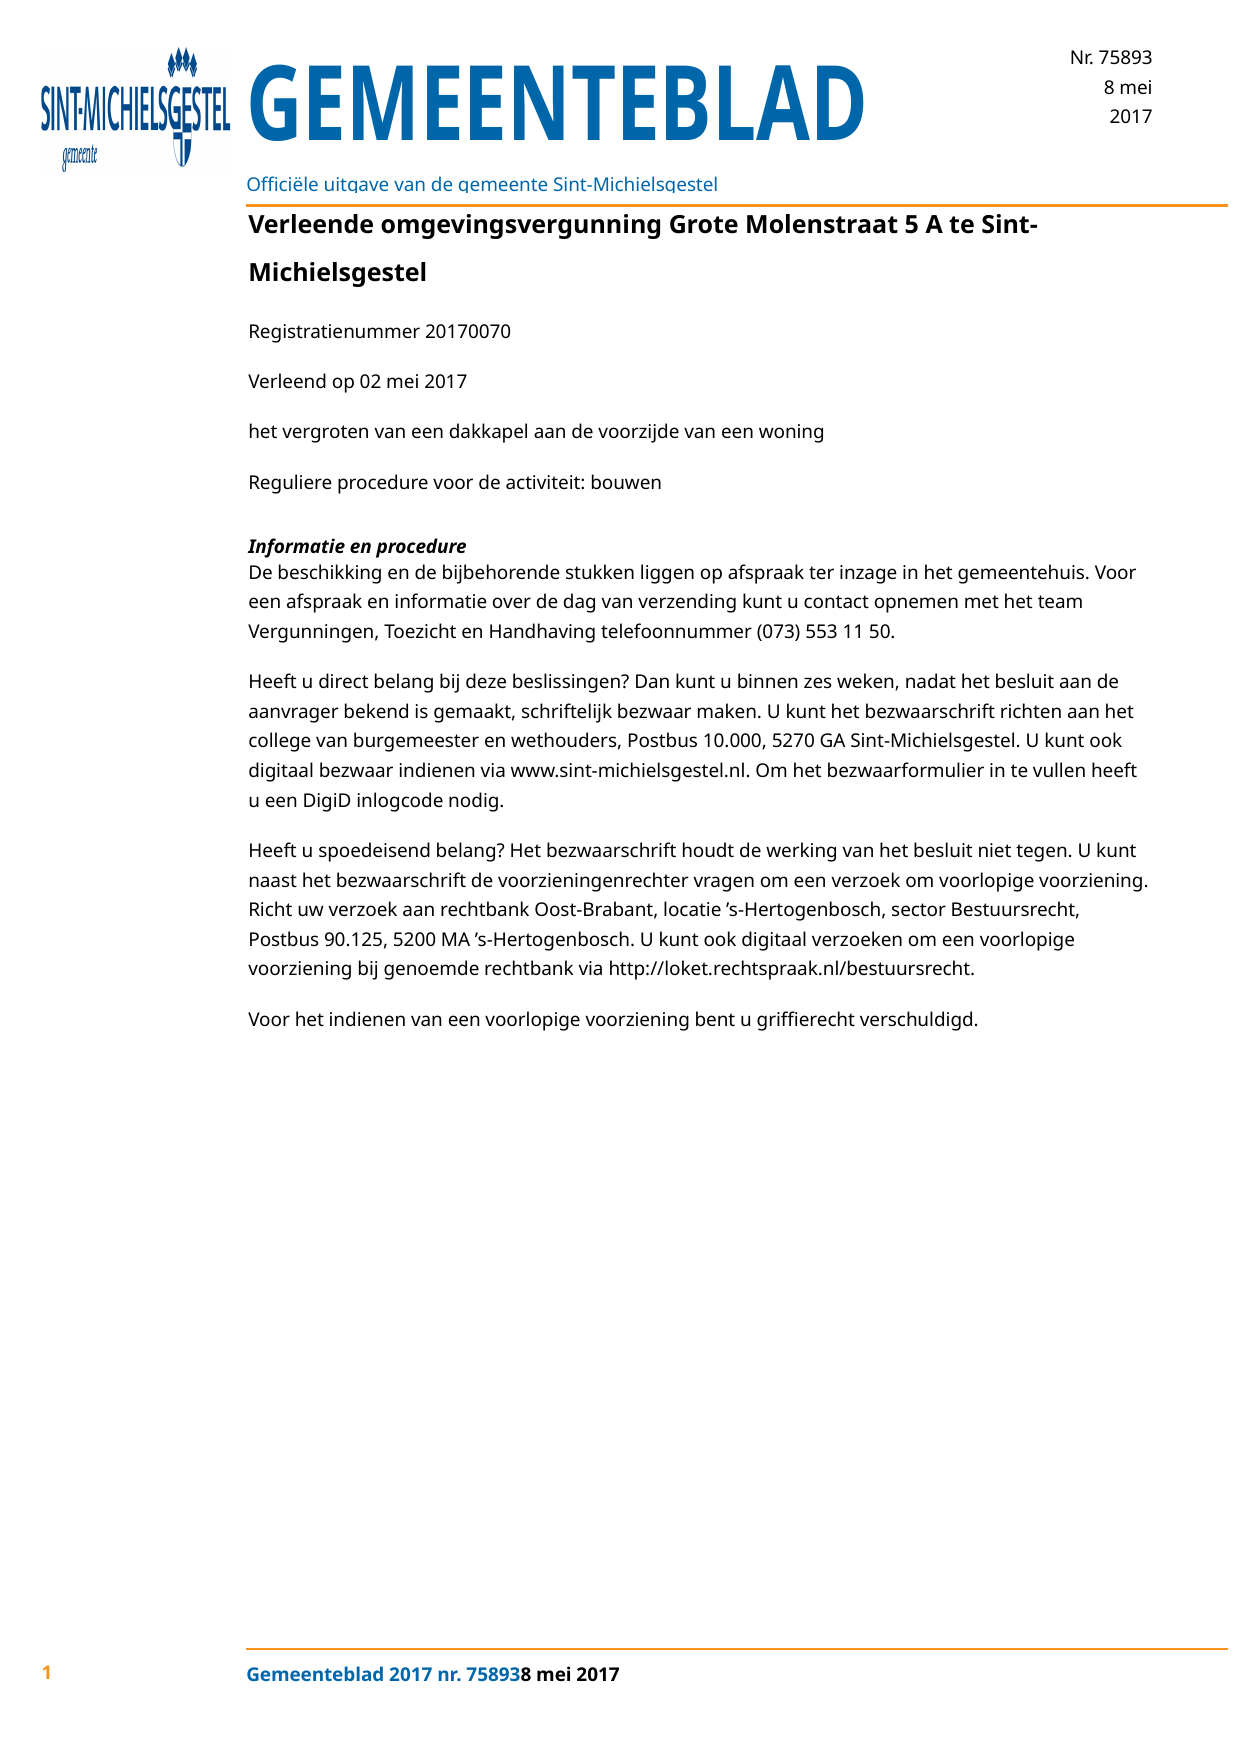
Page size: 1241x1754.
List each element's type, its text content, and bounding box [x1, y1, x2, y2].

text Voor het indienen van een voorlopige voorziening bent u griffierecht verschuldigd. [248, 1006, 1152, 1032]
text Reguliere procedure voor de activiteit: bouwen [248, 469, 1152, 495]
text Informatie en procedure [248, 533, 1152, 559]
text De beschikking en de bijbehorende stukken liggen op afspraak ter inzage in het gemeentehuis. Voor een afspraak en informatie over de dag van verzending kunt u contact opnemen met het team Vergunningen, Toezicht en Handhaving telefoonnummer (073) 553 11 50. [248, 559, 1152, 644]
text Heeft u direct belang bij deze beslissingen? Dan kunt u binnen zes weken, nadat het besluit aan de aanvrager bekend is gemaakt, schriftelijk bezwaar maken. U kunt het bezwaarschrift richten aan het college van burgemeester en wethouders, Postbus 10.000, 5270 GA Sint-Michielsgestel. U kunt ook digitaal bezwaar indienen via www.sint-michielsgestel.nl. Om het bezwaarformulier in te vullen heeft u een DigiD inlogcode nodig. [248, 668, 1152, 812]
text Verleende omgevingsvergunning Grote Molenstraat 5 A te Sint-Michielsgestel [248, 207, 1152, 288]
picture [41, 47, 231, 172]
text Heeft u spoedeisend belang? Het bezwaarschrift houdt de werking van het besluit niet tegen. U kunt naast het bezwaarschrift de voorzieningenrechter vragen om een verzoek om voorlopige voorziening. Richt uw verzoek aan rechtbank Oost-Brabant, locatie ’s-Hertogenbosch, sector Bestuursrecht, Postbus 90.125, 5200 MA ’s-Hertogenbosch. U kunt ook digitaal verzoeken om een voorlopige voorziening bij genoemde rechtbank via http://loket.rechtspraak.nl/bestuursrecht. [248, 837, 1152, 981]
text Verleend op 02 mei 2017 [248, 368, 1152, 394]
text Registratienummer 20170070 [248, 318, 1152, 344]
text het vergroten van een dakkapel aan de voorzijde van een woning [248, 419, 1152, 444]
